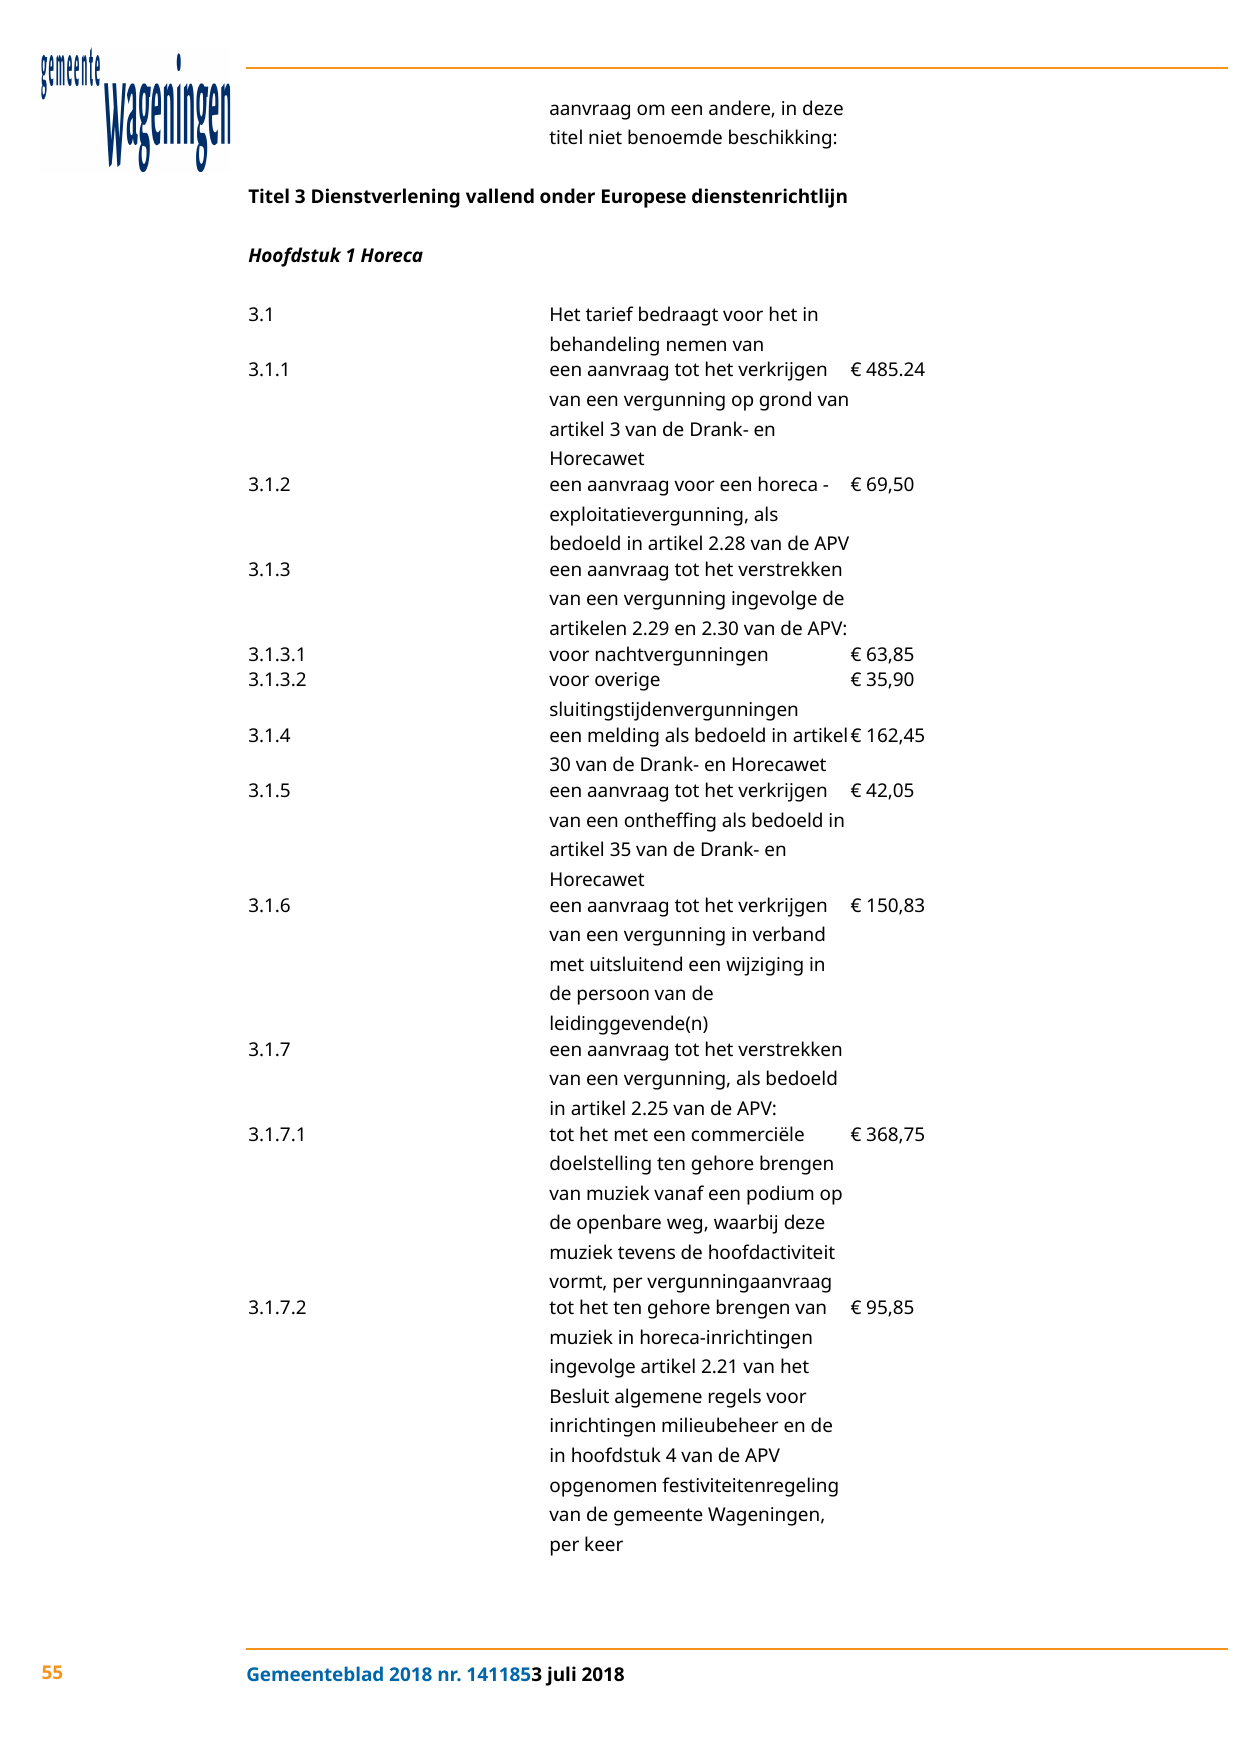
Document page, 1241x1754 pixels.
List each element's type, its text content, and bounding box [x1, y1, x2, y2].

table_cell 3.1.4 [248, 722, 549, 777]
table_cell een aanvraag tot het verkrijgen van een ontheffing als bedoeld in artikel 35 van de Drank- en Horecawet [549, 777, 850, 892]
table_cell 3.1.6 [248, 892, 549, 1036]
table_cell € 95,85 [850, 1294, 1152, 1557]
table_cell een melding als bedoeld in artikel 30 van de Drank- en Horecawet [549, 722, 850, 777]
table_cell € 162,45 [850, 722, 1152, 777]
table_cell 3.1.3 [248, 556, 549, 641]
table_cell voor overige sluitingstijdenvergunningen [549, 667, 850, 722]
table_cell tot het met een commerciële doelstelling ten gehore brengen van muziek vanaf een podium op de openbare weg, waarbij deze muziek tevens de hoofdactiviteit vormt, per vergunningaanvraag [549, 1121, 850, 1294]
table_cell 3.1.7 [248, 1036, 549, 1121]
table_cell een aanvraag tot het verkrijgen van een vergunning op grond van artikel 3 van de Drank- en Horecawet [549, 357, 850, 471]
table_cell € 368,75 [850, 1121, 1152, 1294]
table_header [850, 301, 1152, 357]
picture [41, 47, 231, 172]
table_cell een aanvraag tot het verstrekken van een vergunning ingevolge de artikelen 2.29 en 2.30 van de APV: [549, 556, 850, 641]
table_cell € 42,05 [850, 777, 1152, 892]
table_header Het tarief bedraagt voor het in behandeling nemen van [549, 301, 850, 357]
table_cell 3.1.7.2 [248, 1294, 549, 1557]
table_cell voor nachtvergunningen [549, 641, 850, 667]
table_cell € 35,90 [850, 667, 1152, 722]
table_cell € 150,83 [850, 892, 1152, 1036]
table_cell tot het ten gehore brengen van muziek in horeca-inrichtingen ingevolge artikel 2.21 van het Besluit algemene regels voor inrichtingen milieubeheer en de in hoofdstuk 4 van de APV opgenomen festiviteitenregeling van de gemeente Wageningen, per keer [549, 1294, 850, 1557]
table_header [248, 95, 549, 150]
table_cell € 69,50 [850, 471, 1152, 556]
table_header [850, 95, 1152, 150]
table_cell 3.1.3.2 [248, 667, 549, 722]
table_cell een aanvraag voor een horeca -exploitatievergunning, als bedoeld in artikel 2.28 van de APV [549, 471, 850, 556]
table_cell [850, 556, 1152, 641]
table_cell 3.1.5 [248, 777, 549, 892]
table_cell een aanvraag tot het verstrekken van een vergunning, als bedoeld in artikel 2.25 van de APV: [549, 1036, 850, 1121]
table_cell € 63,85 [850, 641, 1152, 667]
table_cell 3.1.3.1 [248, 641, 549, 667]
table_header aanvraag om een andere, in deze titel niet benoemde beschikking: [549, 95, 850, 150]
text Titel 3 Dienstverlening vallend onder Europese dienstenrichtlijn [248, 183, 1152, 209]
table_cell [850, 1036, 1152, 1121]
table_cell 3.1.2 [248, 471, 549, 556]
table_cell € 485.24 [850, 357, 1152, 471]
table_cell 3.1.7.1 [248, 1121, 549, 1294]
table_cell 3.1.1 [248, 357, 549, 471]
table_cell een aanvraag tot het verkrijgen van een vergunning in verband met uitsluitend een wijziging in de persoon van de leidinggevende(n) [549, 892, 850, 1036]
text Hoofdstuk 1 Horeca [248, 242, 1152, 268]
table_header 3.1 [248, 301, 549, 357]
